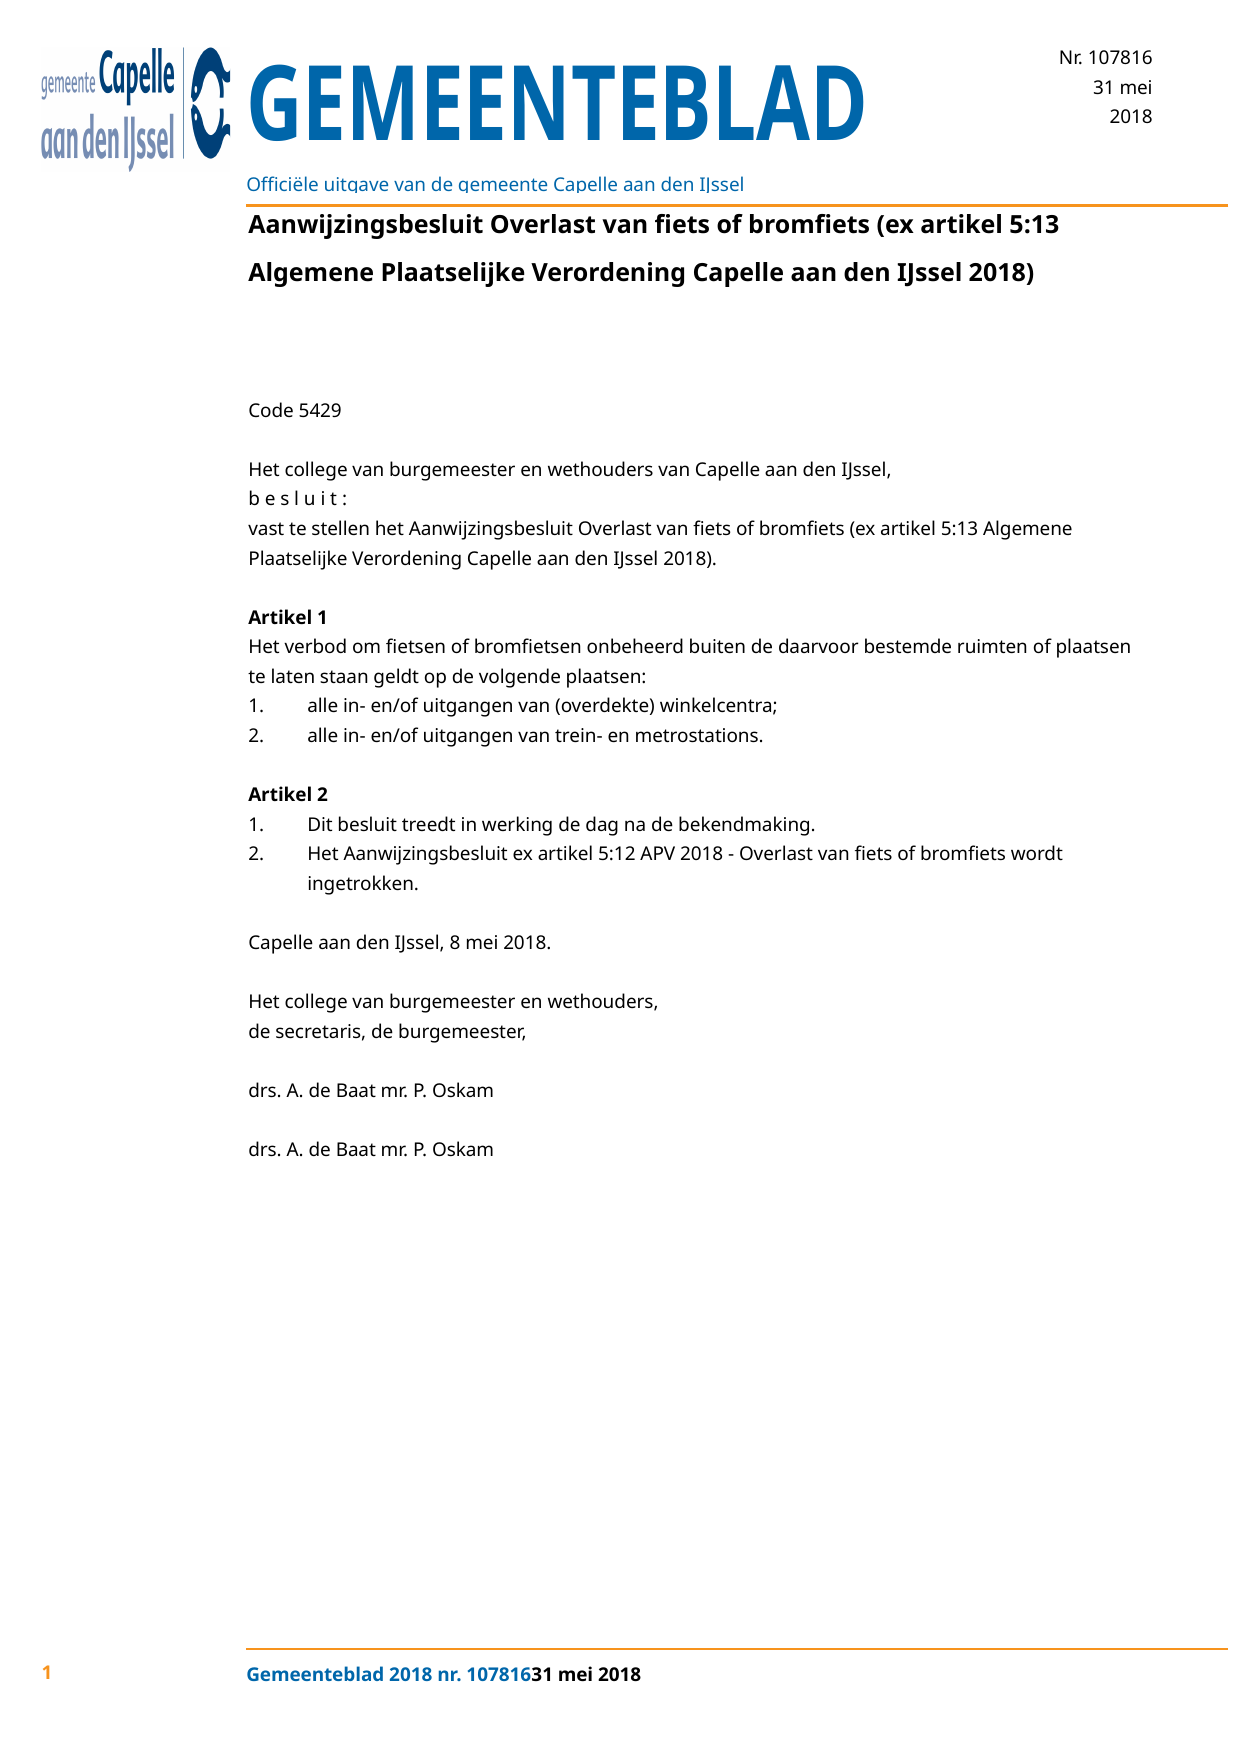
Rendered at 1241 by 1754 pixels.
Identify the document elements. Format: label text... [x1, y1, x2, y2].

text b e s l u i t : [248, 486, 1152, 511]
text drs. A. de Baat mr. P. Oskam [248, 1077, 1152, 1103]
text Capelle aan den IJssel, 8 mei 2018. [248, 929, 1152, 955]
list alle in- en/of uitgangen van trein- en metrostations. [248, 722, 1152, 748]
text vast te stellen het Aanwijzingsbesluit Overlast van fiets of bromfiets (ex artikel 5:13 Algemene Plaatselijke Verordening Capelle aan den IJssel 2018). [248, 515, 1152, 570]
list Dit besluit treedt in werking de dag na de bekendmaking. [248, 811, 1152, 837]
picture [41, 47, 231, 172]
text Het college van burgemeester en wethouders van Capelle aan den IJssel, [248, 456, 1152, 482]
text Aanwijzingsbesluit Overlast van fiets of bromfiets (ex artikel 5:13 Algemene Plaatselijke Verordening Capelle aan den IJssel 2018) [248, 207, 1152, 288]
text Artikel 1 [248, 604, 1152, 629]
text Het verbod om fietsen of bromfietsen onbeheerd buiten de daarvoor bestemde ruimten of plaatsen te laten staan geldt op de volgende plaatsen: [248, 633, 1152, 689]
list Het Aanwijzingsbesluit ex artikel 5:12 APV 2018 - Overlast van fiets of bromfiets wordt ingetrokken. [248, 841, 1152, 896]
text de secretaris, de burgemeester, [248, 1018, 1152, 1044]
text Code 5429 [248, 397, 1152, 422]
list alle in- en/of uitgangen van (overdekte) winkelcentra; [248, 693, 1152, 718]
text drs. A. de Baat mr. P. Oskam [248, 1136, 1152, 1162]
text Het college van burgemeester en wethouders, [248, 988, 1152, 1014]
text Artikel 2 [248, 781, 1152, 807]
